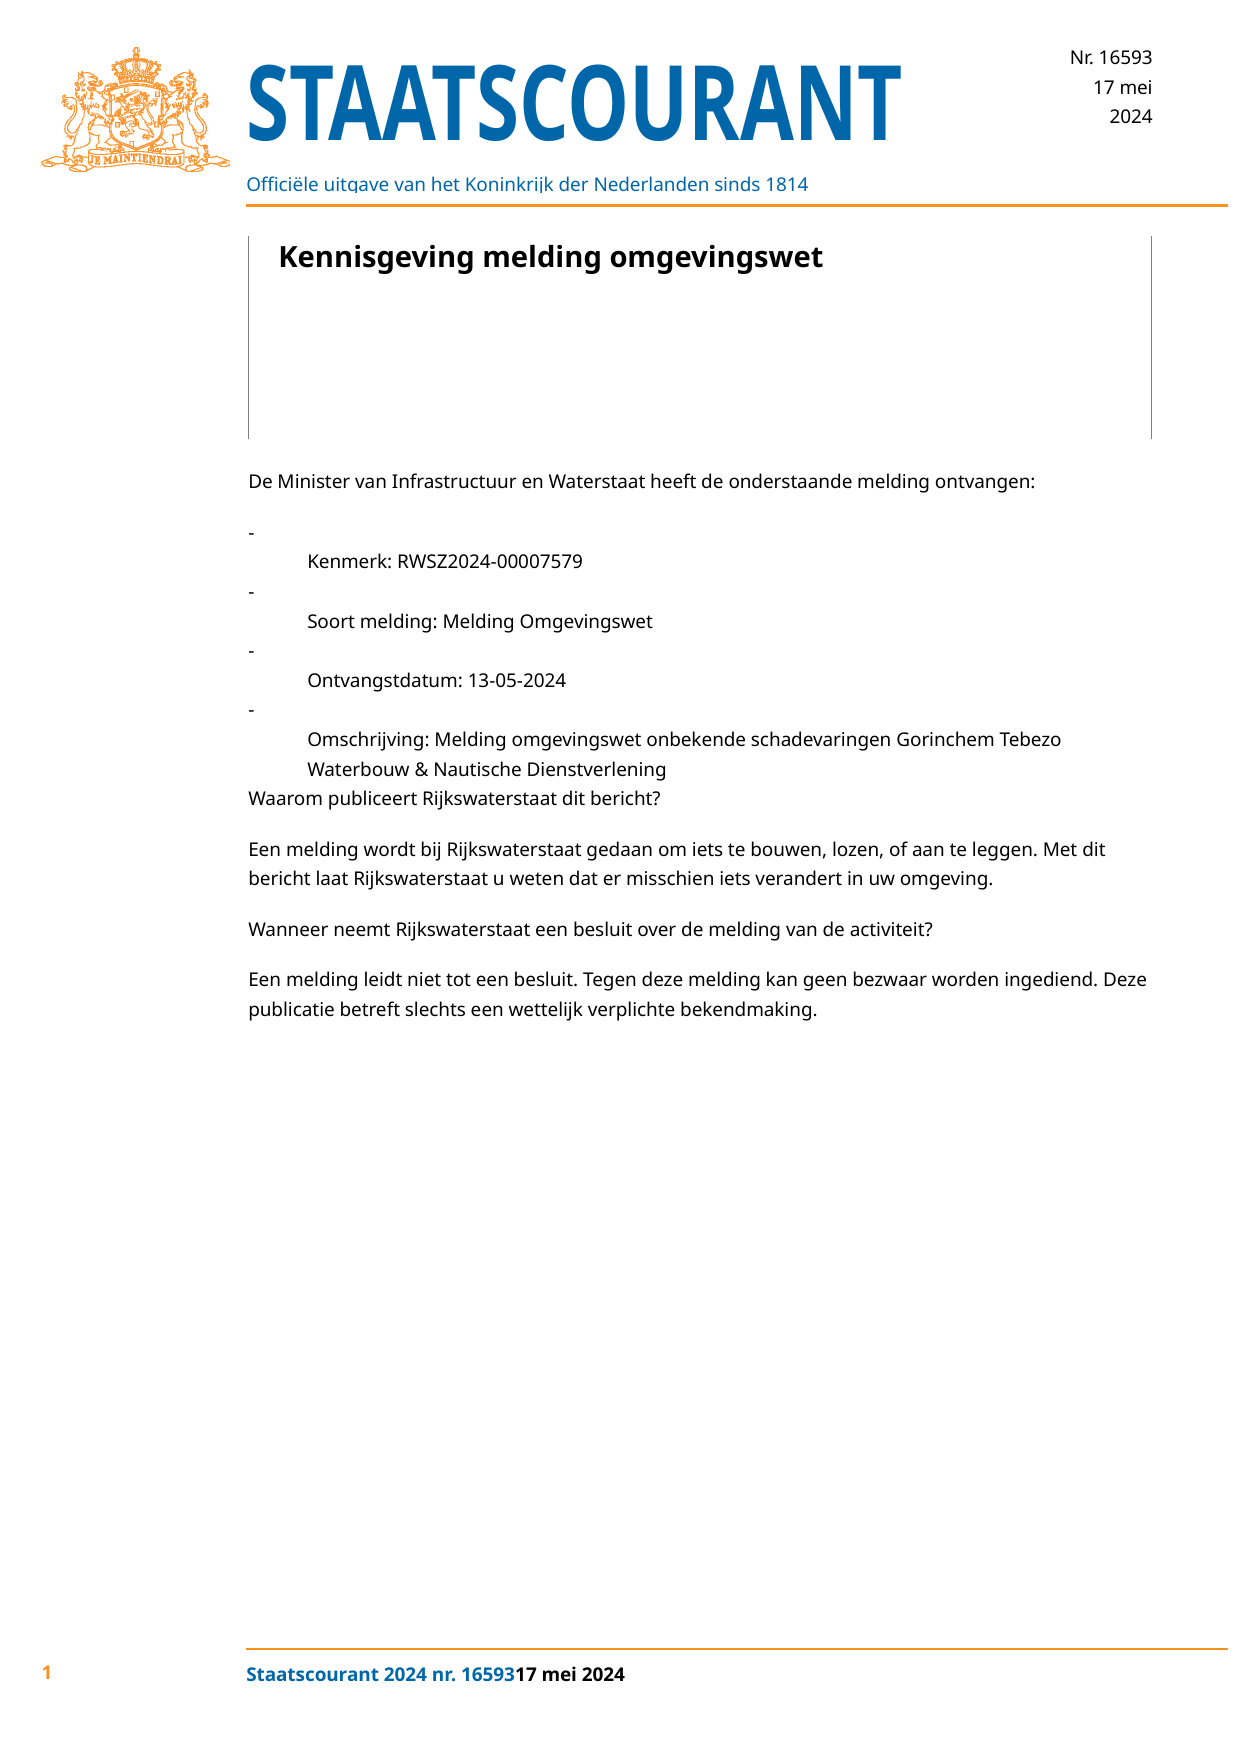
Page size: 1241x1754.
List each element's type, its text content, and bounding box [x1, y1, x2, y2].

picture [912, 236, 1090, 414]
table_header [850, 414, 1151, 439]
text Waarom publiceert Rijkswaterstaat dit bericht? [248, 785, 1152, 811]
text Wanneer neemt Rijkswaterstaat een besluit over de melding van de activiteit? [248, 916, 1152, 941]
table_header [1090, 236, 1151, 413]
picture [41, 47, 231, 172]
list Ontvangstdatum: 13-05-2024 [248, 667, 1152, 693]
table_header [850, 236, 912, 413]
text Een melding leidt niet tot een besluit. Tegen deze melding kan geen bezwaar worden ingediend. Deze publicatie betreft slechts een wettelijk verplichte bekendmaking. [248, 966, 1152, 1021]
list Omschrijving: Melding omgevingswet onbekende schadevaringen Gorinchem Tebezo Waterbouw & Nautische Dienstverlening [248, 726, 1152, 781]
text Een melding wordt bij Rijkswaterstaat gedaan om iets te bouwen, lozen, of aan te leggen. Met dit bericht laat Rijkswaterstaat u weten dat er misschien iets verandert in uw omgeving. [248, 836, 1152, 891]
text De Minister van Infrastructuur en Waterstaat heeft de onderstaande melding ontvangen: [248, 469, 1152, 494]
list Soort melding: Melding Omgevingswet [248, 608, 1152, 633]
list Kenmerk: RWSZ2024-00007579 [248, 549, 1152, 574]
table_header Kennisgeving melding omgevingswet [249, 236, 850, 439]
